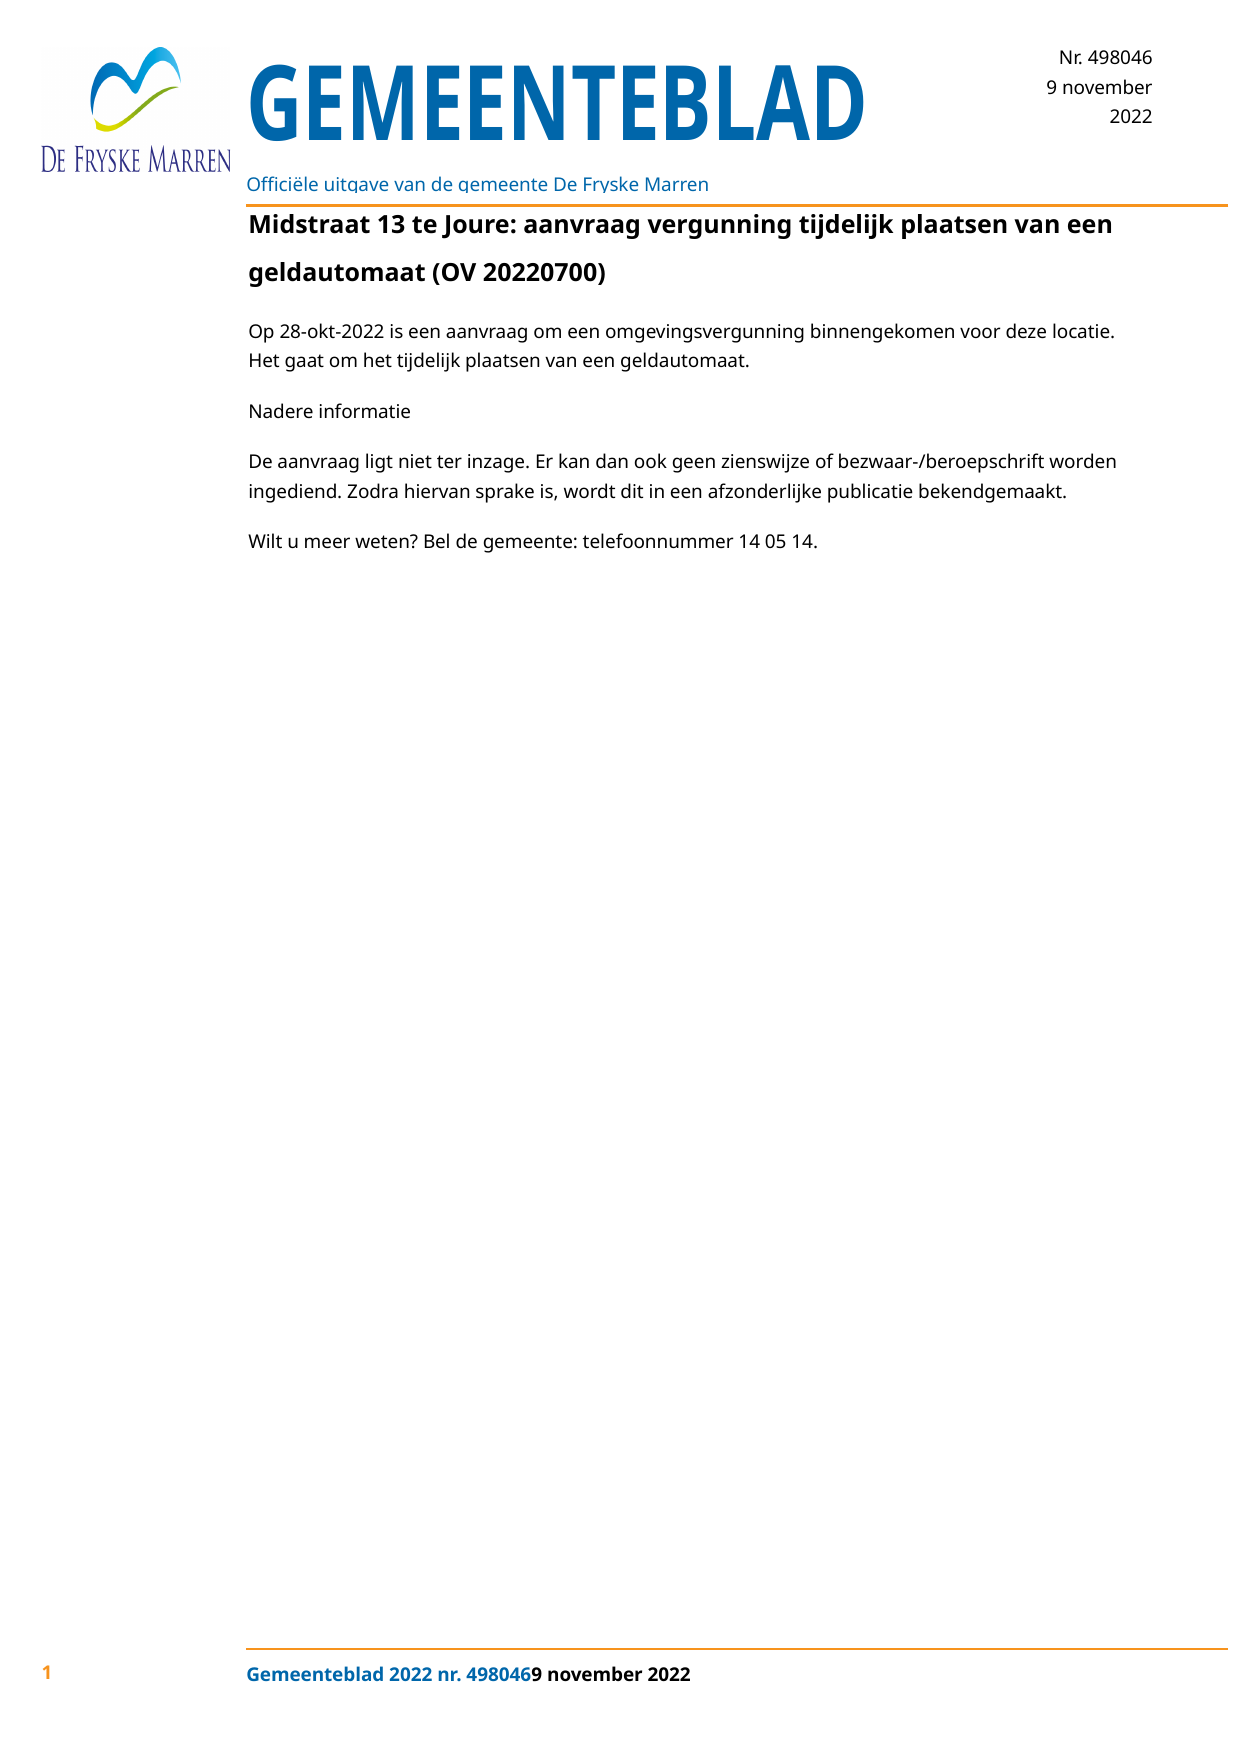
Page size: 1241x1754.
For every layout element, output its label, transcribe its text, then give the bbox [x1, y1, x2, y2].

text Wilt u meer weten? Bel de gemeente: telefoonnummer 14 05 14. [248, 528, 1152, 554]
text Midstraat 13 te Joure: aanvraag vergunning tijdelijk plaatsen van een geldautomaat (OV 20220700) [248, 207, 1152, 288]
text Nadere informatie [248, 398, 1152, 424]
text Op 28-okt-2022 is een aanvraag om een omgevingsvergunning binnengekomen voor deze locatie. Het gaat om het tijdelijk plaatsen van een geldautomaat. [248, 318, 1152, 373]
text De aanvraag ligt niet ter inzage. Er kan dan ook geen zienswijze of bezwaar-/beroepschrift worden ingediend. Zodra hiervan sprake is, wordt dit in een afzonderlijke publicatie bekendgemaakt. [248, 448, 1152, 504]
picture [41, 47, 231, 172]
